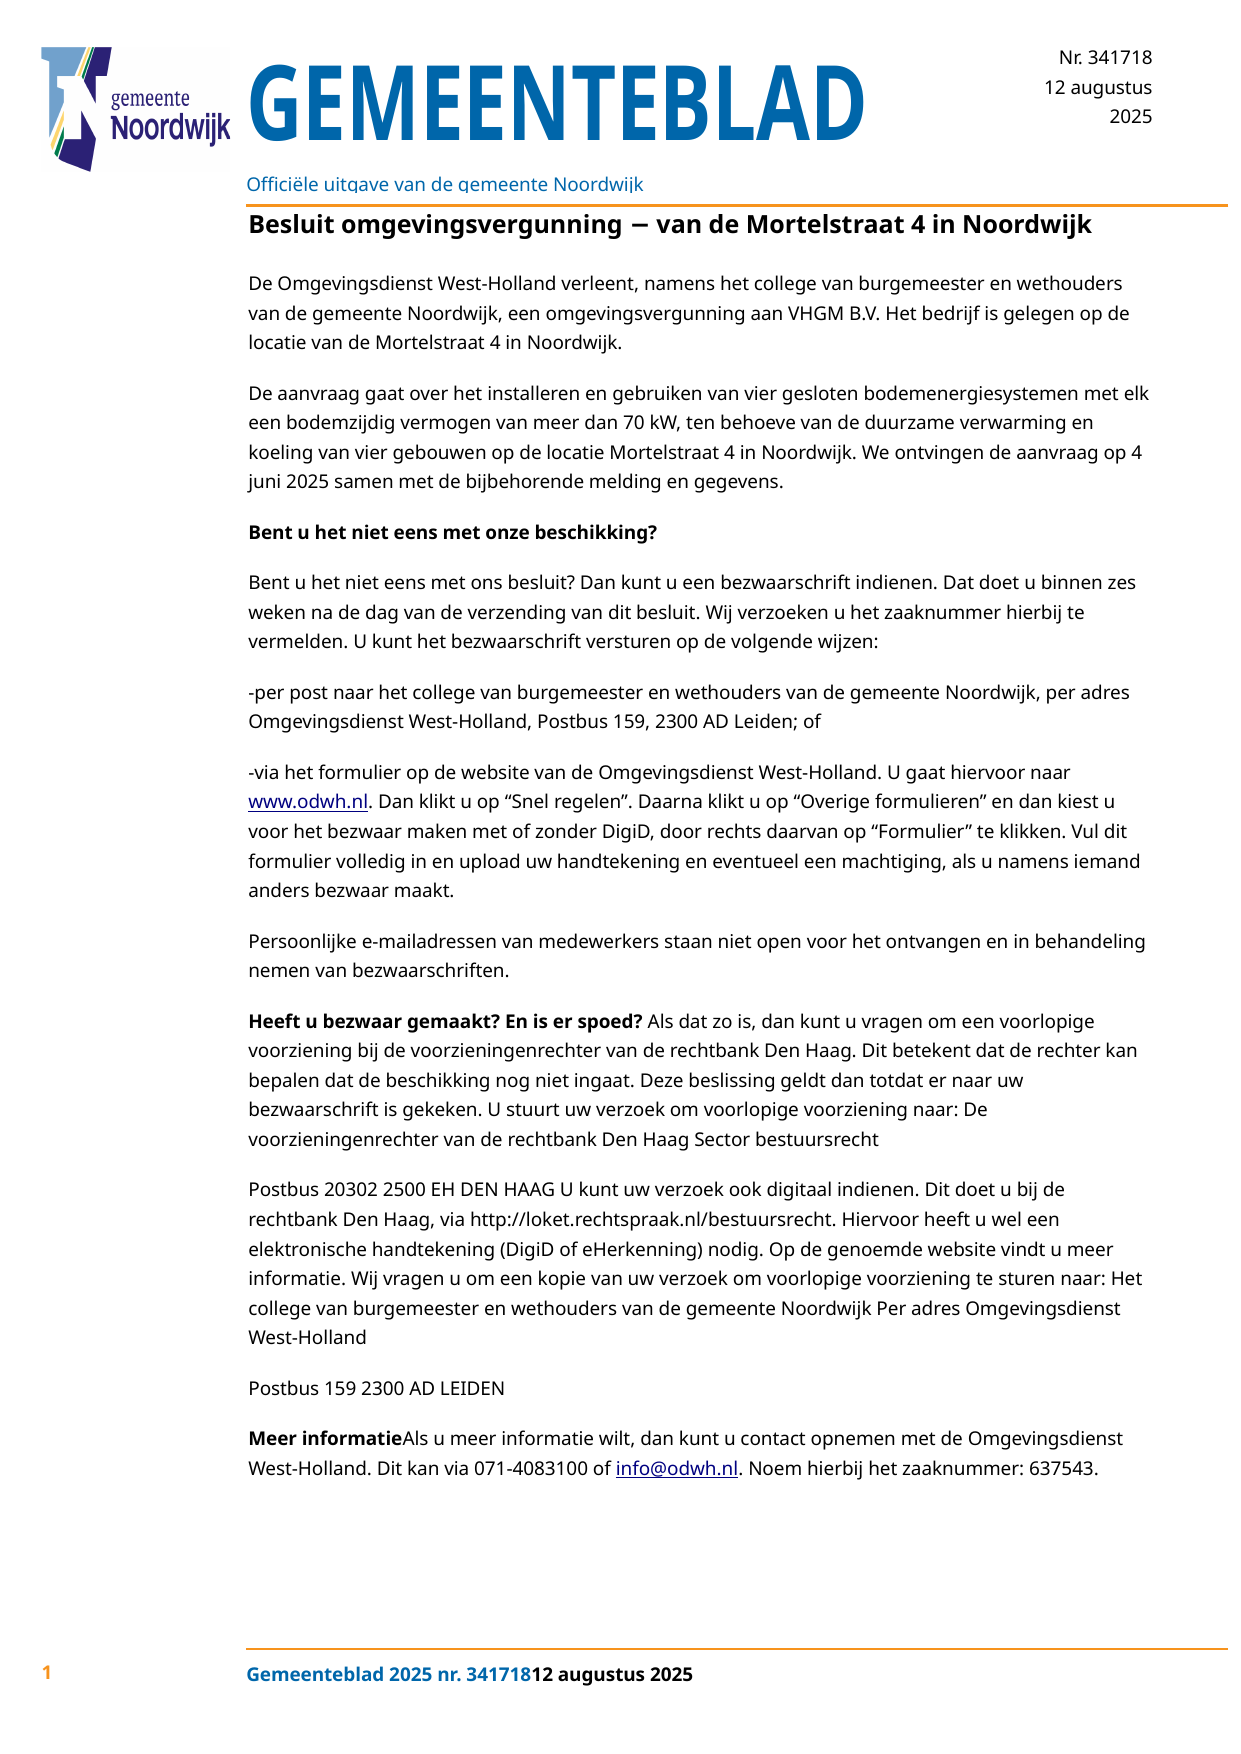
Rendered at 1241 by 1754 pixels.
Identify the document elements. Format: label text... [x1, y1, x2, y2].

text Bent u het niet eens met ons besluit? Dan kunt u een bezwaarschrift indienen. Dat doet u binnen zes weken na de dag van de verzending van dit besluit. Wij verzoeken u het zaaknummer hierbij te vermelden. U kunt het bezwaarschrift versturen op de volgende wijzen: [248, 569, 1152, 654]
text Postbus 159 2300 AD LEIDEN [248, 1375, 1152, 1401]
text De Omgevingsdienst West-Holland verleent, namens het college van burgemeester en wethouders van de gemeente Noordwijk, een omgevingsvergunning aan VHGM B.V. Het bedrijf is gelegen op de locatie van de Mortelstraat 4 in Noordwijk. [248, 270, 1152, 355]
text Postbus 20302 2500 EH DEN HAAG U kunt uw verzoek ook digitaal indienen. Dit doet u bij de rechtbank Den Haag, via http://loket.rechtspraak.nl/bestuursrecht. Hiervoor heeft u wel een elektronische handtekening (DigiD of eHerkenning) nodig. Op de genoemde website vindt u meer informatie. Wij vragen u om een kopie van uw verzoek om voorlopige voorziening te sturen naar: Het college van burgemeester en wethouders van de gemeente Noordwijk Per adres Omgevingsdienst West-Holland [248, 1177, 1152, 1350]
text Heeft u bezwaar gemaakt? En is er spoed? Als dat zo is, dan kunt u vragen om een voorlopige voorziening bij de voorzieningenrechter van de rechtbank Den Haag. Dit betekent dat de rechter kan bepalen dat de beschikking nog niet ingaat. Deze beslissing geldt dan totdat er naar uw bezwaarschrift is gekeken. U stuurt uw verzoek om voorlopige voorziening naar: De voorzieningenrechter van de rechtbank Den Haag Sector bestuursrecht [248, 1008, 1152, 1152]
text Bent u het niet eens met onze beschikking? [248, 519, 1152, 545]
text Besluit omgevingsvergunning − van de Mortelstraat 4 in Noordwijk [248, 207, 1152, 241]
text Persoonlijke e-mailadressen van medewerkers staan niet open voor het ontvangen en in behandeling nemen van bezwaarschriften. [248, 928, 1152, 983]
text -per post naar het college van burgemeester en wethouders van de gemeente Noordwijk, per adres Omgevingsdienst West-Holland, Postbus 159, 2300 AD Leiden; of [248, 679, 1152, 734]
text Meer informatieAls u meer informatie wilt, dan kunt u contact opnemen met de Omgevingsdienst West-Holland. Dit kan via 071-4083100 of info@odwh.nl. Noem hierbij het zaaknummer: 637543. [248, 1425, 1152, 1481]
picture [41, 47, 231, 172]
text De aanvraag gaat over het installeren en gebruiken van vier gesloten bodemenergiesystemen met elk een bodemzijdig vermogen van meer dan 70 kW, ten behoeve van de duurzame verwarming en koeling van vier gebouwen op de locatie Mortelstraat 4 in Noordwijk. We ontvingen de aanvraag op 4 juni 2025 samen met de bijbehorende melding en gegevens. [248, 380, 1152, 494]
text -via het formulier op de website van de Omgevingsdienst West-Holland. U gaat hiervoor naar www.odwh.nl. Dan klikt u op “Snel regelen”. Daarna klikt u op “Overige formulieren” en dan kiest u voor het bezwaar maken met of zonder DigiD, door rechts daarvan op “Formulier” te klikken. Vul dit formulier volledig in en upload uw handtekening en eventueel een machtiging, als u namens iemand anders bezwaar maakt. [248, 759, 1152, 903]
